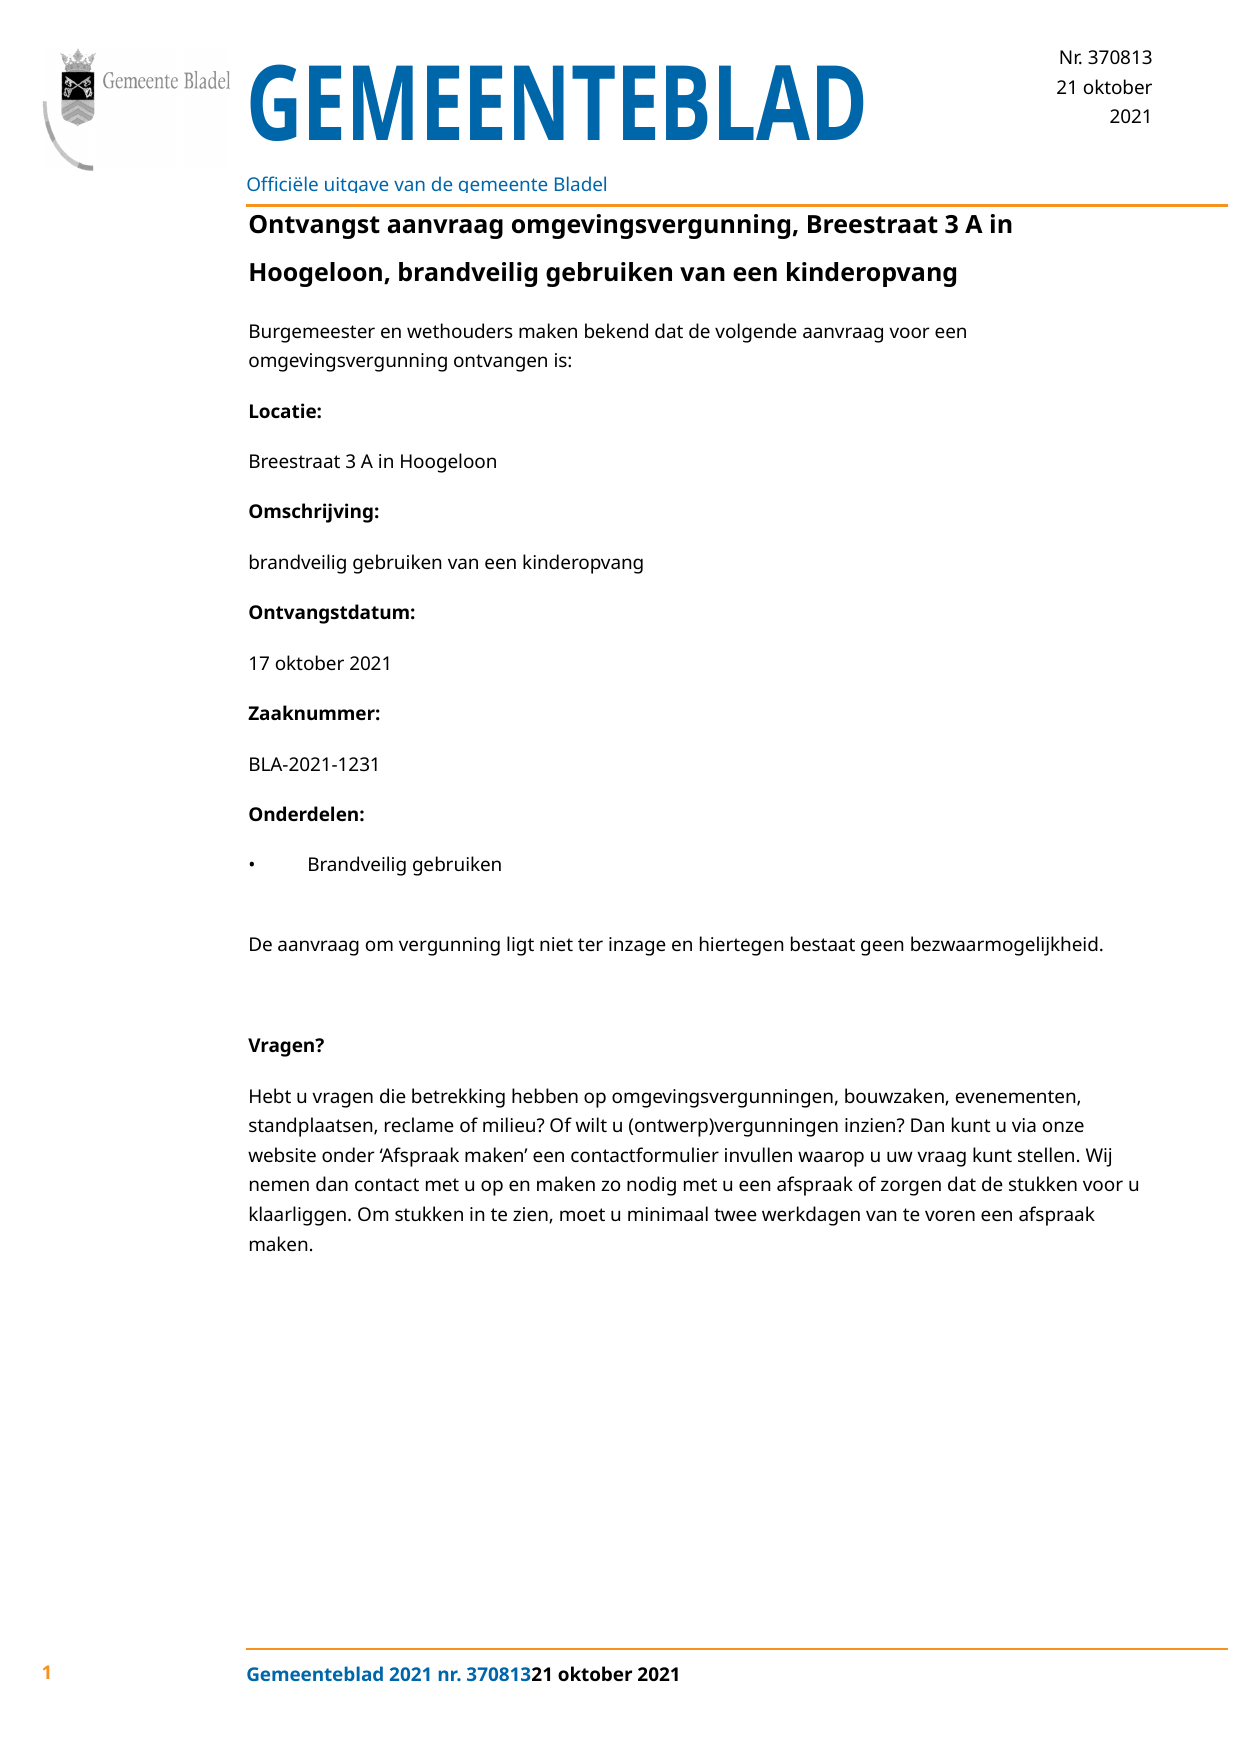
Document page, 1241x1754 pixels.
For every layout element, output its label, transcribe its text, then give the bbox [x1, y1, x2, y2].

text Hebt u vragen die betrekking hebben op omgevingsvergunningen, bouwzaken, evenementen, standplaatsen, reclame of milieu? Of wilt u (ontwerp)vergunningen inzien? Dan kunt u via onze website onder ‘Afspraak maken’ een contactformulier invullen waarop u uw vraag kunt stellen. Wij nemen dan contact met u op en maken zo nodig met u een afspraak of zorgen dat de stukken voor u klaarliggen. Om stukken in te zien, moet u minimaal twee werkdagen van te voren een afspraak maken. [248, 1083, 1152, 1257]
picture [41, 47, 231, 172]
text Omschrijving: [248, 499, 1152, 524]
text Ontvangst aanvraag omgevingsvergunning, Breestraat 3 A in Hoogeloon, brandveilig gebruiken van een kinderopvang [248, 207, 1152, 288]
text Locatie: [248, 398, 1152, 424]
text De aanvraag om vergunning ligt niet ter inzage en hiertegen bestaat geen bezwaarmogelijkheid. [248, 932, 1152, 957]
text Burgemeester en wethouders maken bekend dat de volgende aanvraag voor een omgevingsvergunning ontvangen is: [248, 318, 1152, 373]
text 17 oktober 2021 [248, 650, 1152, 676]
text Ontvangstdatum: [248, 599, 1152, 625]
list Brandveilig gebruiken [248, 852, 1152, 877]
text Onderdelen: [248, 801, 1152, 827]
text Zaaknummer: [248, 700, 1152, 726]
text brandveilig gebruiken van een kinderopvang [248, 549, 1152, 575]
text BLA-2021-1231 [248, 751, 1152, 777]
text Vragen? [248, 1032, 1152, 1058]
text Breestraat 3 A in Hoogeloon [248, 448, 1152, 474]
